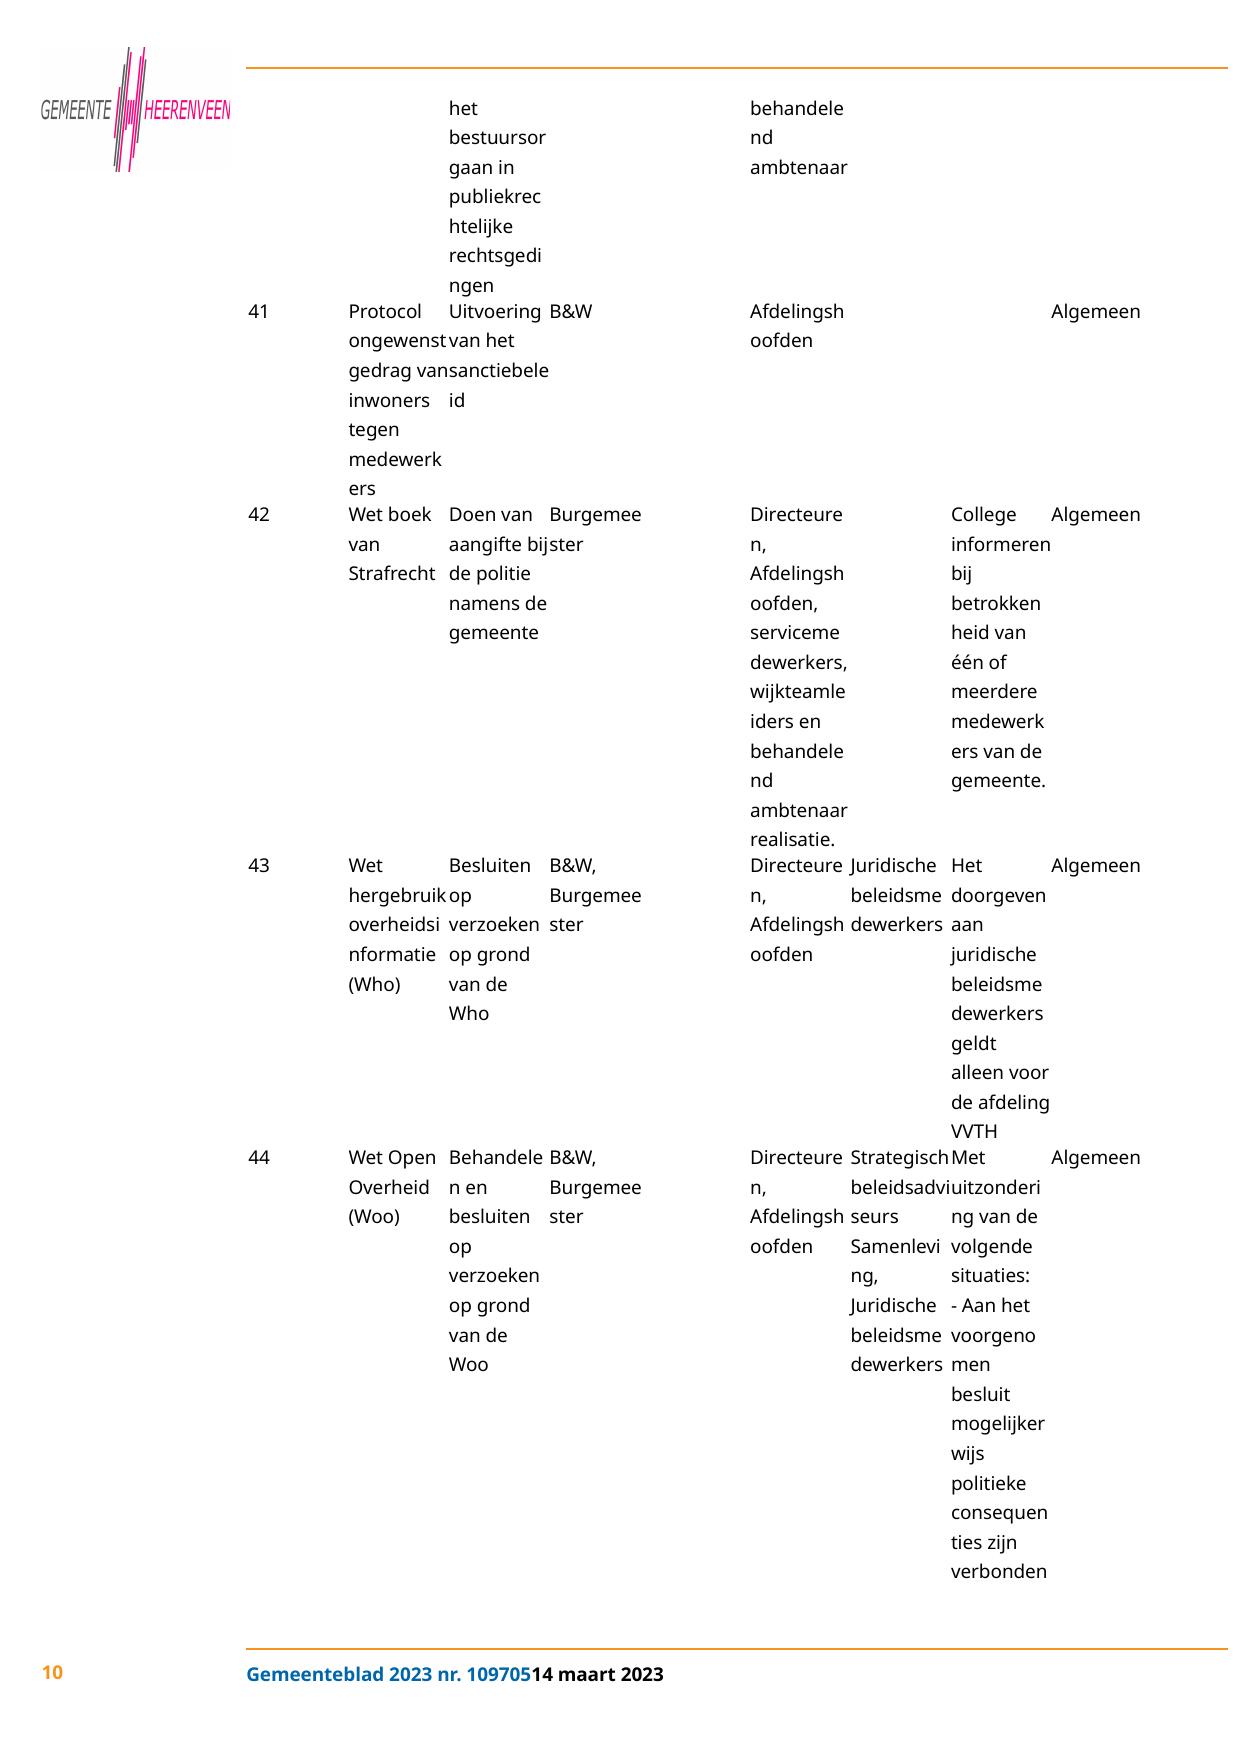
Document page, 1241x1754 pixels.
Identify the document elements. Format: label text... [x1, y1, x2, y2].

table_cell [951, 95, 1051, 298]
table_cell [850, 501, 951, 852]
table_cell B&W, Burgemeester [549, 1144, 649, 1584]
table_cell [850, 298, 951, 501]
table_cell Behandelen en besluiten op verzoeken op grond van de Woo [449, 1144, 549, 1584]
table_cell [248, 95, 348, 298]
table_cell 43 [248, 853, 348, 1144]
table_cell B&W [549, 298, 649, 501]
table_cell behandelend ambtenaar [750, 95, 850, 298]
table_cell Doen van aangifte bij de politie namens de gemeente [449, 501, 549, 852]
table_cell [850, 95, 951, 298]
table_cell Besluiten op verzoeken op grond van de Who [449, 853, 549, 1144]
table_cell 44 [248, 1144, 348, 1584]
table_cell Wet hergebruik overheidsinformatie (Who) [348, 853, 449, 1144]
table_cell College informeren bij betrokkenheid van één of meerdere medewerkers van de gemeente. [951, 501, 1051, 852]
table_cell Met uitzondering van de volgende situaties: - Aan het voorgenomen besluit mogelijkerwijs politieke consequenties zijn verbonden [951, 1144, 1051, 1584]
table_cell Wet boek van Strafrecht [348, 501, 449, 852]
table_cell [650, 1144, 750, 1584]
table_cell Burgemeester [549, 501, 649, 852]
table_cell Directeuren, Afdelingshoofden, servicemedewerkers, wijkteamleiders en behandelend ambtenaar realisatie. [750, 501, 850, 852]
table_cell [650, 853, 750, 1144]
table_cell 41 [248, 298, 348, 501]
table_cell [1051, 95, 1152, 298]
table_cell Protocol ongewenst gedrag van inwoners tegen medewerkers [348, 298, 449, 501]
table_cell Uitvoering van het sanctiebeleid [449, 298, 549, 501]
table_cell Het doorgeven aan juridische beleidsmedewerkers geldt alleen voor de afdeling VVTH [951, 853, 1051, 1144]
table_cell Algemeen [1051, 853, 1152, 1144]
table_cell het bestuursorgaan in publiekrechtelijke rechtsgedingen [449, 95, 549, 298]
table_cell [951, 298, 1051, 501]
table_cell [549, 95, 649, 298]
table_cell [650, 95, 750, 298]
table_cell [650, 298, 750, 501]
picture [41, 47, 231, 172]
table_cell Juridische beleidsmedewerkers [850, 853, 951, 1144]
table_cell [650, 501, 750, 852]
table_cell Afdelingshoofden [750, 298, 850, 501]
table_cell Algemeen [1051, 501, 1152, 852]
table_cell Strategisch beleidsadviseurs Samenleving, Juridische beleidsmedewerkers [850, 1144, 951, 1584]
table_cell Directeuren, Afdelingshoofden [750, 853, 850, 1144]
table_cell Algemeen [1051, 298, 1152, 501]
table_cell 42 [248, 501, 348, 852]
table_cell Directeuren, Afdelingshoofden [750, 1144, 850, 1584]
table_cell Algemeen [1051, 1144, 1152, 1584]
table_cell Wet Open Overheid (Woo) [348, 1144, 449, 1584]
table_cell [348, 95, 449, 298]
table_cell B&W, Burgemeester [549, 853, 649, 1144]
